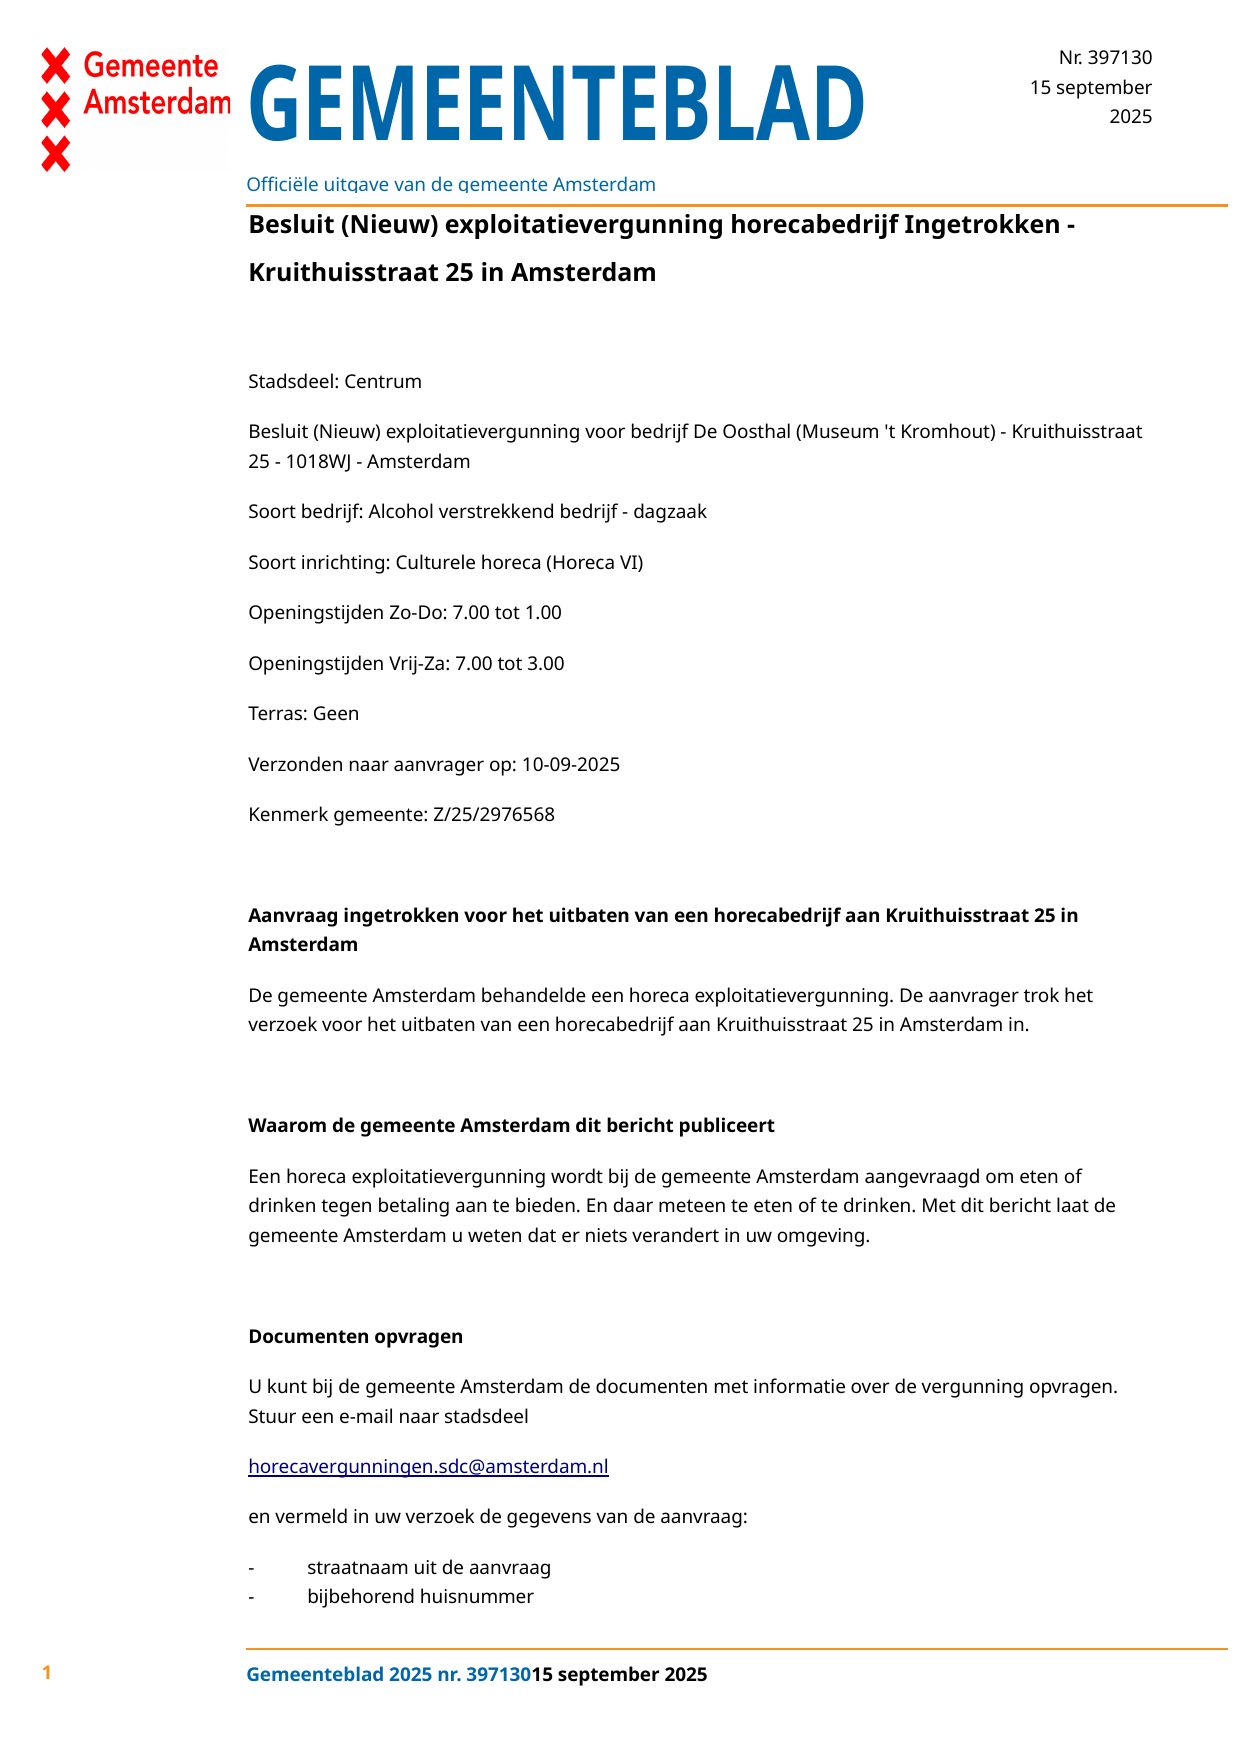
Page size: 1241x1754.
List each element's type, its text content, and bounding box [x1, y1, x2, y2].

text horecavergunningen.sdc@amsterdam.nl [248, 1453, 1152, 1479]
text Soort bedrijf: Alcohol verstrekkend bedrijf - dagzaak [248, 499, 1152, 524]
text Kenmerk gemeente: Z/25/2976568 [248, 801, 1152, 827]
list straatnaam uit de aanvraag [248, 1554, 1152, 1580]
picture [41, 47, 231, 172]
text U kunt bij de gemeente Amsterdam de documenten met informatie over de vergunning opvragen. Stuur een e-mail naar stadsdeel [248, 1373, 1152, 1429]
text Openingstijden Zo-Do: 7.00 tot 1.00 [248, 599, 1152, 625]
text Verzonden naar aanvrager op: 10-09-2025 [248, 751, 1152, 777]
text Documenten opvragen [248, 1323, 1152, 1349]
text Waarom de gemeente Amsterdam dit bericht publiceert [248, 1112, 1152, 1138]
text en vermeld in uw verzoek de gegevens van de aanvraag: [248, 1504, 1152, 1529]
text Openingstijden Vrij-Za: 7.00 tot 3.00 [248, 650, 1152, 676]
text Een horeca exploitatievergunning wordt bij de gemeente Amsterdam aangevraagd om eten of drinken tegen betaling aan te bieden. En daar meteen te eten of te drinken. Met dit bericht laat de gemeente Amsterdam u weten dat er niets verandert in uw omgeving. [248, 1163, 1152, 1248]
text Besluit (Nieuw) exploitatievergunning voor bedrijf De Oosthal (Museum 't Kromhout) - Kruithuisstraat 25 - 1018WJ - Amsterdam [248, 419, 1152, 474]
text Aanvraag ingetrokken voor het uitbaten van een horecabedrijf aan Kruithuisstraat 25 in Amsterdam [248, 902, 1152, 957]
list bijbehorend huisnummer [248, 1584, 1152, 1609]
text Soort inrichting: Culturele horeca (Horeca VI) [248, 549, 1152, 575]
text Terras: Geen [248, 700, 1152, 726]
text Stadsdeel: Centrum [248, 368, 1152, 394]
text De gemeente Amsterdam behandelde een horeca exploitatievergunning. De aanvrager trok het verzoek voor het uitbaten van een horecabedrijf aan Kruithuisstraat 25 in Amsterdam in. [248, 982, 1152, 1037]
text Besluit (Nieuw) exploitatievergunning horecabedrijf Ingetrokken - Kruithuisstraat 25 in Amsterdam [248, 207, 1152, 288]
